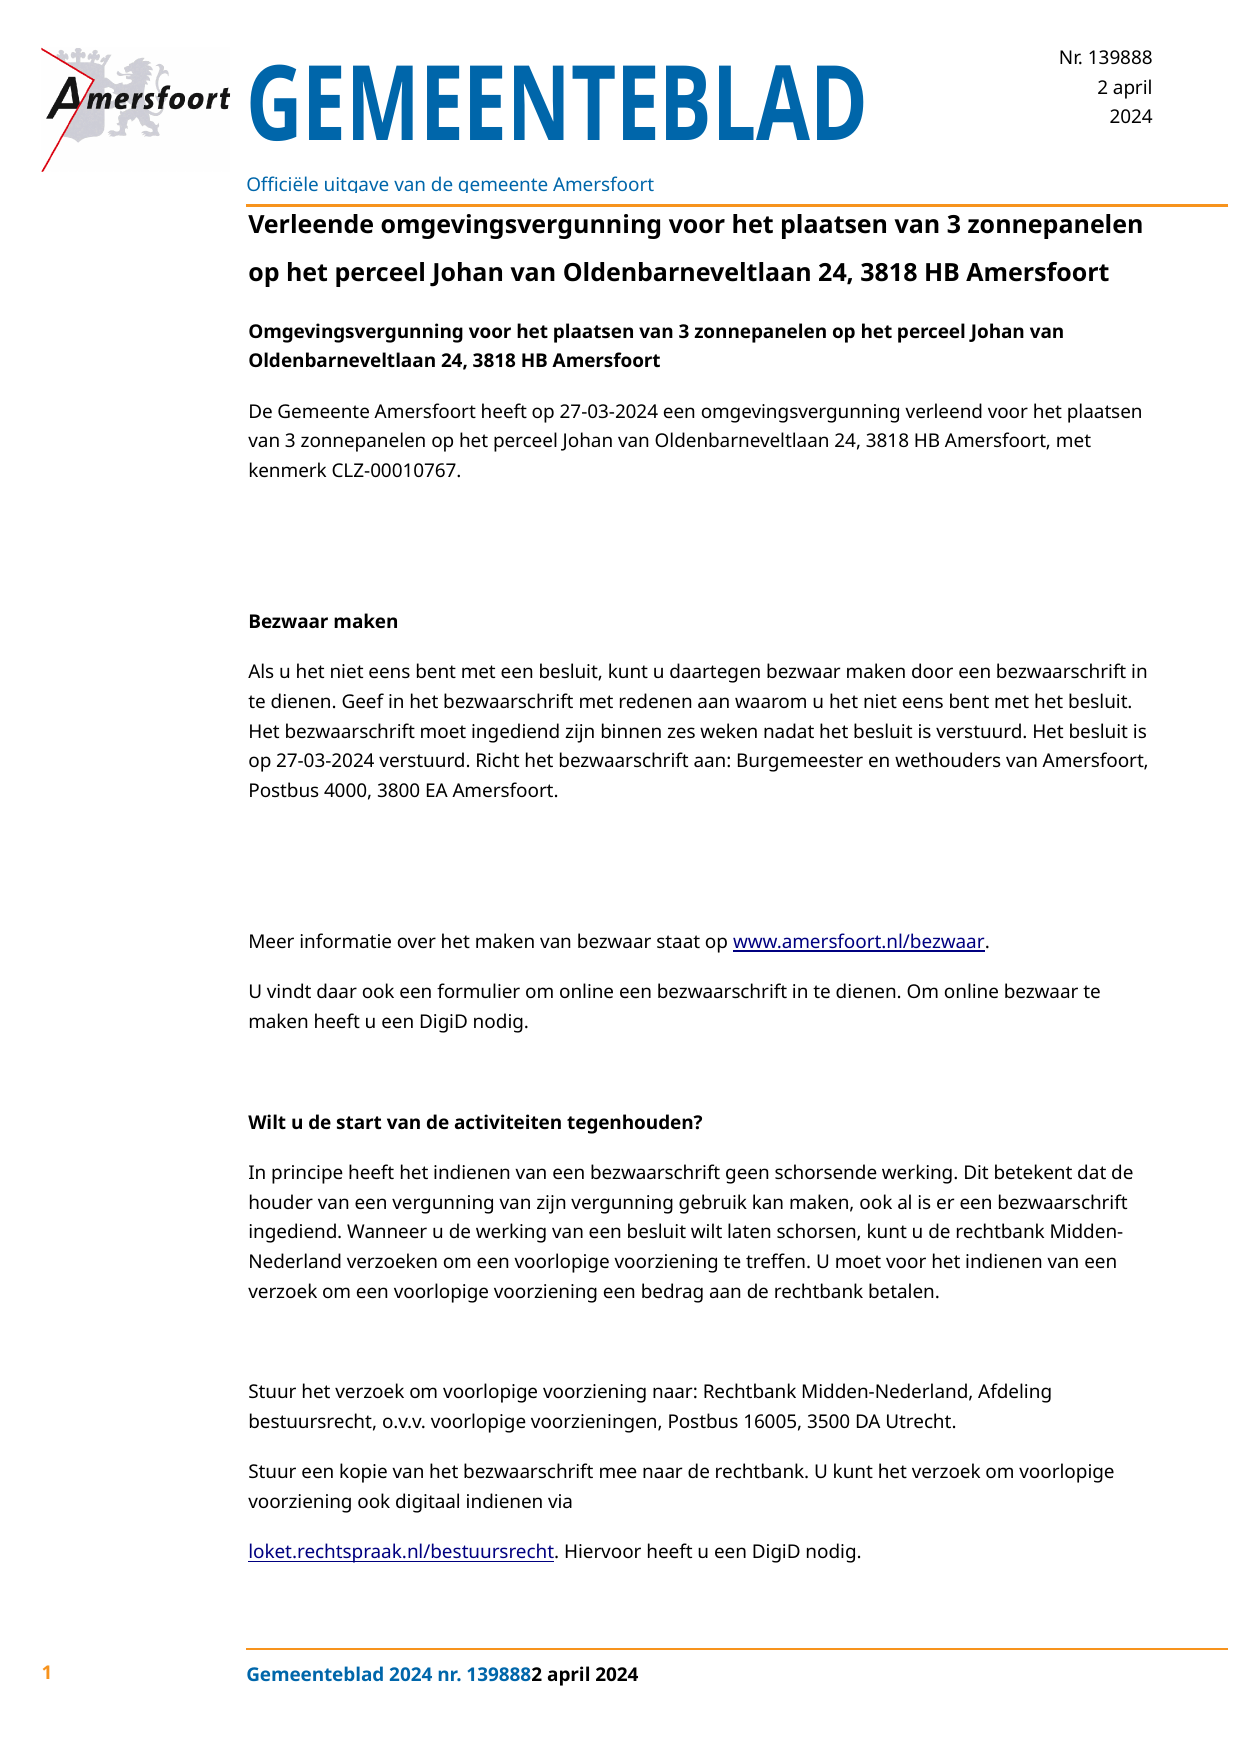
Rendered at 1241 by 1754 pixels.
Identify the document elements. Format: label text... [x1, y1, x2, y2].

text Wilt u de start van de activiteiten tegenhouden? [248, 1109, 1152, 1135]
text Bezwaar maken [248, 608, 1152, 634]
text U vindt daar ook een formulier om online een bezwaarschrift in te dienen. Om online bezwaar te maken heeft u een DigiD nodig. [248, 979, 1152, 1034]
text Verleende omgevingsvergunning voor het plaatsen van 3 zonnepanelen op het perceel Johan van Oldenbarneveltlaan 24, 3818 HB Amersfoort [248, 207, 1152, 288]
text Omgevingsvergunning voor het plaatsen van 3 zonnepanelen op het perceel Johan van Oldenbarneveltlaan 24, 3818 HB Amersfoort [248, 318, 1152, 373]
text Als u het niet eens bent met een besluit, kunt u daartegen bezwaar maken door een bezwaarschrift in te dienen. Geef in het bezwaarschrift met redenen aan waarom u het niet eens bent met het besluit. Het bezwaarschrift moet ingediend zijn binnen zes weken nadat het besluit is verstuurd. Het besluit is op 27-03-2024 verstuurd. Richt het bezwaarschrift aan: Burgemeester en wethouders van Amersfoort, Postbus 4000, 3800 EA Amersfoort. [248, 659, 1152, 803]
text De Gemeente Amersfoort heeft op 27-03-2024 een omgevingsvergunning verleend voor het plaatsen van 3 zonnepanelen op het perceel Johan van Oldenbarneveltlaan 24, 3818 HB Amersfoort, met kenmerk CLZ-00010767. [248, 398, 1152, 483]
text In principe heeft het indienen van een bezwaarschrift geen schorsende werking. Dit betekent dat de houder van een vergunning van zijn vergunning gebruik kan maken, ook al is er een bezwaarschrift ingediend. Wanneer u de werking van een besluit wilt laten schorsen, kunt u de rechtbank Midden-Nederland verzoeken om een voorlopige voorziening te treffen. U moet voor het indienen van een verzoek om een voorlopige voorziening een bedrag aan de rechtbank betalen. [248, 1159, 1152, 1304]
text Stuur het verzoek om voorlopige voorziening naar: Rechtbank Midden-Nederland, Afdeling bestuursrecht, o.v.v. voorlopige voorzieningen, Postbus 16005, 3500 DA Utrecht. [248, 1379, 1152, 1434]
text loket.rechtspraak.nl/bestuursrecht. Hiervoor heeft u een DigiD nodig. [248, 1539, 1152, 1564]
text Meer informatie over het maken van bezwaar staat op www.amersfoort.nl/bezwaar. [248, 928, 1152, 954]
picture [41, 47, 231, 172]
text Stuur een kopie van het bezwaarschrift mee naar de rechtbank. U kunt het verzoek om voorlopige voorziening ook digitaal indienen via [248, 1459, 1152, 1514]
